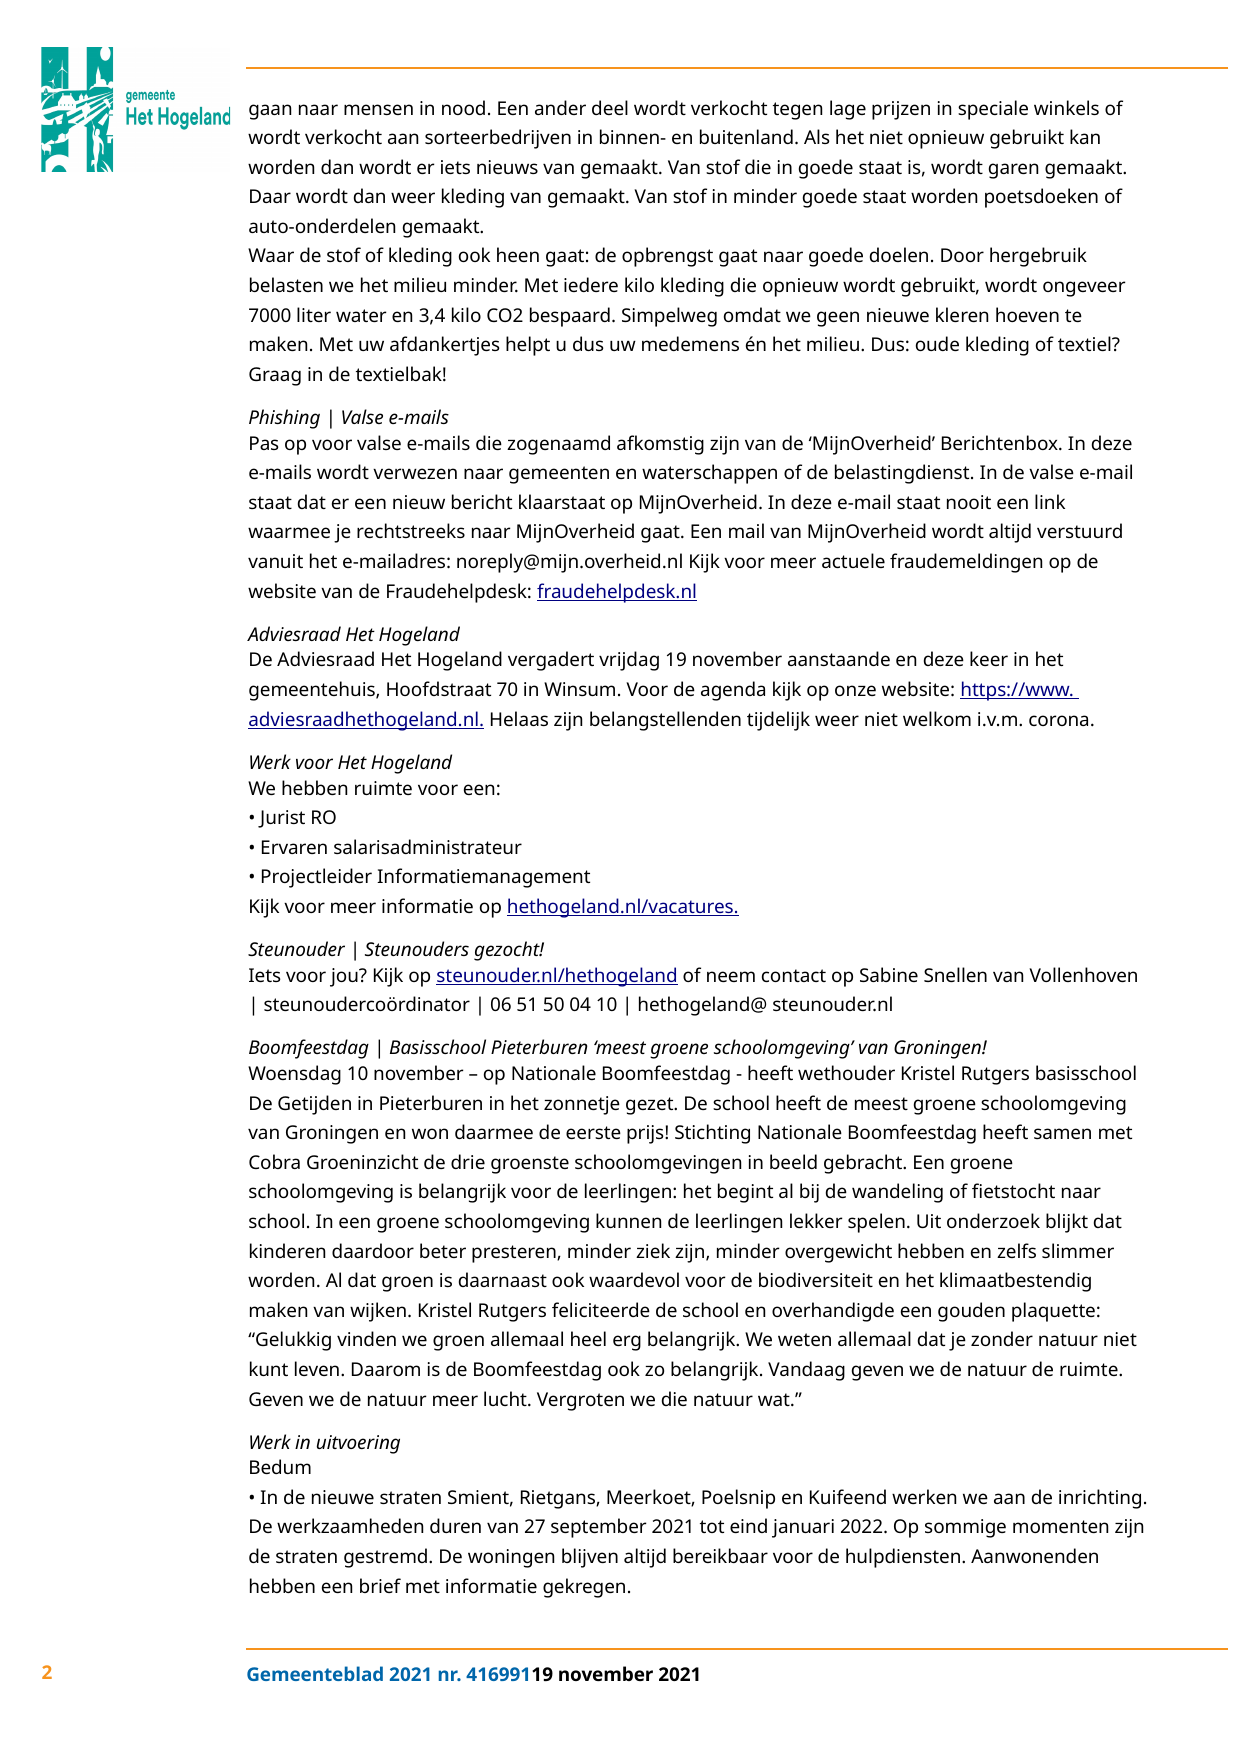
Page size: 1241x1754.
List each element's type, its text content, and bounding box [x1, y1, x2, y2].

text • In de nieuwe straten Smient, Rietgans, Meerkoet, Poelsnip en Kuifeend werken we aan de inrichting. De werkzaamheden duren van 27 september 2021 tot eind januari 2022. Op sommige momenten zijn de straten gestremd. De woningen blijven altijd bereikbaar voor de hulpdiensten. Aanwonenden hebben een brief met informatie gekregen. [248, 1484, 1152, 1599]
text Steunouder | Steunouders gezocht! [248, 936, 1152, 962]
text Phishing | Valse e-mails [248, 404, 1152, 430]
text Adviesraad Het Hogeland [248, 621, 1152, 647]
text Iets voor jou? Kijk op steunouder.nl/hethogeland of neem contact op Sabine Snellen van Vollenhoven | steunoudercoördinator | 06 51 50 04 10 | hethogeland@ steunouder.nl [248, 962, 1152, 1017]
picture [41, 47, 231, 172]
text Waar de stof of kleding ook heen gaat: de opbrengst gaat naar goede doelen. Door hergebruik belasten we het milieu minder. Met iedere kilo kleding die opnieuw wordt gebruikt, wordt ongeveer 7000 liter water en 3,4 kilo CO2 bespaard. Simpelweg omdat we geen nieuwe kleren hoeven te maken. Met uw afdankertjes helpt u dus uw medemens én het milieu. Dus: oude kleding of textiel? Graag in de textielbak! [248, 243, 1152, 387]
text • Jurist RO [248, 804, 1152, 830]
text Woensdag 10 november – op Nationale Boomfeestdag - heeft wethouder Kristel Rutgers basisschool De Getijden in Pieterburen in het zonnetje gezet. De school heeft de meest groene schoolomgeving van Groningen en won daarmee de eerste prijs! Stichting Nationale Boomfeestdag heeft samen met Cobra Groeninzicht de drie groenste schoolomgevingen in beeld gebracht. Een groene schoolomgeving is belangrijk voor de leerlingen: het begint al bij de wandeling of fietstocht naar school. In een groene schoolomgeving kunnen de leerlingen lekker spelen. Uit onderzoek blijkt dat kinderen daardoor beter presteren, minder ziek zijn, minder overgewicht hebben en zelfs slimmer worden. Al dat groen is daarnaast ook waardevol voor de biodiversiteit en het klimaatbestendig maken van wijken. Kristel Rutgers feliciteerde de school en overhandigde een gouden plaquette: “Gelukkig vinden we groen allemaal heel erg belangrijk. We weten allemaal dat je zonder natuur niet kunt leven. Daarom is de Boomfeestdag ook zo belangrijk. Vandaag geven we de natuur de ruimte. Geven we de natuur meer lucht. Vergroten we die natuur wat.” [248, 1060, 1152, 1411]
text • Projectleider Informatiemanagement [248, 863, 1152, 889]
text Kijk voor meer informatie op hethogeland.nl/vacatures. [248, 893, 1152, 919]
text Pas op voor valse e-mails die zogenaamd afkomstig zijn van de ‘MijnOverheid’ Berichtenbox. In deze e-mails wordt verwezen naar gemeenten en waterschappen of de belastingdienst. In de valse e-mail staat dat er een nieuw bericht klaarstaat op MijnOverheid. In deze e-mail staat nooit een link waarmee je rechtstreeks naar MijnOverheid gaat. Een mail van MijnOverheid wordt altijd verstuurd vanuit het e-mailadres: noreply@mijn.overheid.nl Kijk voor meer actuele fraudemeldingen op de website van de Fraudehelpdesk: fraudehelpdesk.nl [248, 430, 1152, 603]
text gaan naar mensen in nood. Een ander deel wordt verkocht tegen lage prijzen in speciale winkels of wordt verkocht aan sorteerbedrijven in binnen- en buitenland. Als het niet opnieuw gebruikt kan worden dan wordt er iets nieuws van gemaakt. Van stof die in goede staat is, wordt garen gemaakt. Daar wordt dan weer kleding van gemaakt. Van stof in minder goede staat worden poetsdoeken of auto-onderdelen gemaakt. [248, 95, 1152, 239]
text Boomfeestdag | Basisschool Pieterburen ‘meest groene schoolomgeving’ van Groningen! [248, 1034, 1152, 1060]
text We hebben ruimte voor een: [248, 775, 1152, 800]
text Werk voor Het Hogeland [248, 749, 1152, 775]
text Bedum [248, 1454, 1152, 1480]
text De Adviesraad Het Hogeland vergadert vrijdag 19 november aanstaande en deze keer in het gemeentehuis, Hoofdstraat 70 in Winsum. Voor de agenda kijk op onze website: https://www. adviesraadhethogeland.nl. Helaas zijn belangstellenden tijdelijk weer niet welkom i.v.m. corona. [248, 647, 1152, 732]
text • Ervaren salarisadministrateur [248, 834, 1152, 859]
text Werk in uitvoering [248, 1429, 1152, 1454]
